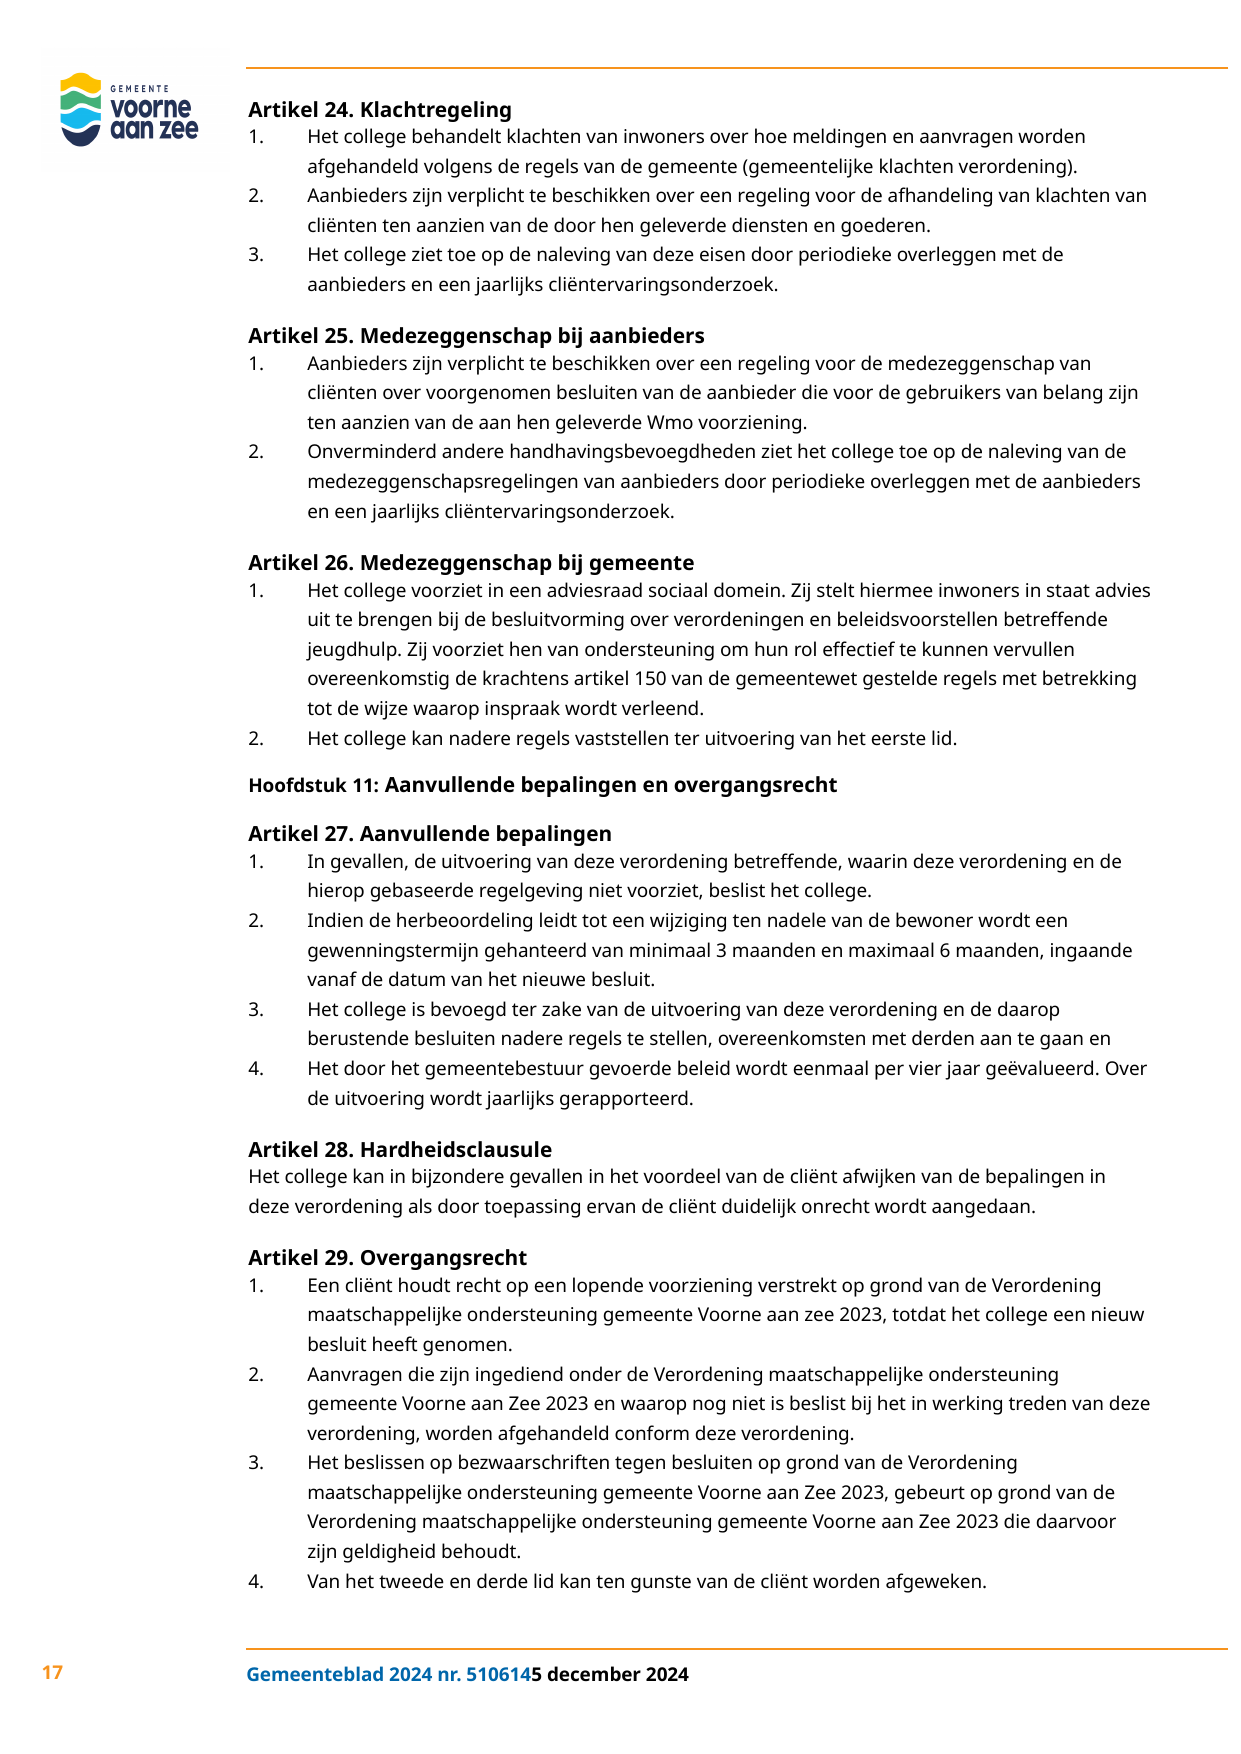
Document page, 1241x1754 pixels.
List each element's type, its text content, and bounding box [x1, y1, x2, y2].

text Artikel 25. Medezeggenschap bij aanbieders [248, 322, 1152, 350]
list Het college behandelt klachten van inwoners over hoe meldingen en aanvragen worden afgehandeld volgens de regels van de gemeente (gemeentelijke klachten verordening). [248, 123, 1152, 178]
text Het college kan in bijzondere gevallen in het voordeel van de cliënt afwijken van de bepalingen in deze verordening als door toepassing ervan de cliënt duidelijk onrecht wordt aangedaan. [248, 1163, 1152, 1219]
list Het beslissen op bezwaarschriften tegen besluiten op grond van de Verordening maatschappelijke ondersteuning gemeente Voorne aan Zee 2023, gebeurt op grond van de Verordening maatschappelijke ondersteuning gemeente Voorne aan Zee 2023 die daarvoor zijn geldigheid behoudt. [248, 1449, 1152, 1564]
list In gevallen, de uitvoering van deze verordening betreffende, waarin deze verordening en de hierop gebaseerde regelgeving niet voorziet, beslist het college. [248, 848, 1152, 903]
list Aanbieders zijn verplicht te beschikken over een regeling voor de afhandeling van klachten van cliënten ten aanzien van de door hen geleverde diensten en goederen. [248, 182, 1152, 238]
text Artikel 26. Medezeggenschap bij gemeente [248, 548, 1152, 577]
list Van het tweede en derde lid kan ten gunste van de cliënt worden afgeweken. [248, 1568, 1152, 1593]
list Aanvragen die zijn ingediend onder de Verordening maatschappelijke ondersteuning gemeente Voorne aan Zee 2023 en waarop nog niet is beslist bij het in werking treden van deze verordening, worden afgehandeld conform deze verordening. [248, 1361, 1152, 1446]
text Artikel 27. Aanvullende bepalingen [248, 819, 1152, 848]
list Een cliënt houdt recht op een lopende voorziening verstrekt op grond van de Verordening maatschappelijke ondersteuning gemeente Voorne aan zee 2023, totdat het college een nieuw besluit heeft genomen. [248, 1272, 1152, 1357]
list Het college voorziet in een adviesraad sociaal domein. Zij stelt hiermee inwoners in staat advies uit te brengen bij de besluitvorming over verordeningen en beleidsvoorstellen betreffende jeugdhulp. Zij voorziet hen van ondersteuning om hun rol effectief te kunnen vervullen overeenkomstig de krachtens artikel 150 van de gemeentewet gestelde regels met betrekking tot de wijze waarop inspraak wordt verleend. [248, 577, 1152, 721]
text Hoofdstuk 11: Aanvullende bepalingen en overgangsrecht [248, 770, 1152, 799]
text Artikel 24. Klachtregeling [248, 95, 1152, 123]
text Artikel 28. Hardheidsclausule [248, 1135, 1152, 1163]
list Aanbieders zijn verplicht te beschikken over een regeling voor de medezeggenschap van cliënten over voorgenomen besluiten van de aanbieder die voor de gebruikers van belang zijn ten aanzien van de aan hen geleverde Wmo voorziening. [248, 350, 1152, 435]
picture [41, 47, 231, 172]
list Het college kan nadere regels vaststellen ter uitvoering van het eerste lid. [248, 725, 1152, 750]
list Onverminderd andere handhavingsbevoegdheden ziet het college toe op de naleving van de medezeggenschapsregelingen van aanbieders door periodieke overleggen met de aanbieders en een jaarlijks cliëntervaringsonderzoek. [248, 439, 1152, 524]
text Artikel 29. Overgangsrecht [248, 1243, 1152, 1272]
list Het college is bevoegd ter zake van de uitvoering van deze verordening en de daarop berustende besluiten nadere regels te stellen, overeenkomsten met derden aan te gaan en [248, 996, 1152, 1051]
list Indien de herbeoordeling leidt tot een wijziging ten nadele van de bewoner wordt een gewenningstermijn gehanteerd van minimaal 3 maanden en maximaal 6 maanden, ingaande vanaf de datum van het nieuwe besluit. [248, 907, 1152, 992]
list Het college ziet toe op de naleving van deze eisen door periodieke overleggen met de aanbieders en een jaarlijks cliëntervaringsonderzoek. [248, 242, 1152, 297]
list Het door het gemeentebestuur gevoerde beleid wordt eenmaal per vier jaar geëvalueerd. Over de uitvoering wordt jaarlijks gerapporteerd. [248, 1055, 1152, 1110]
